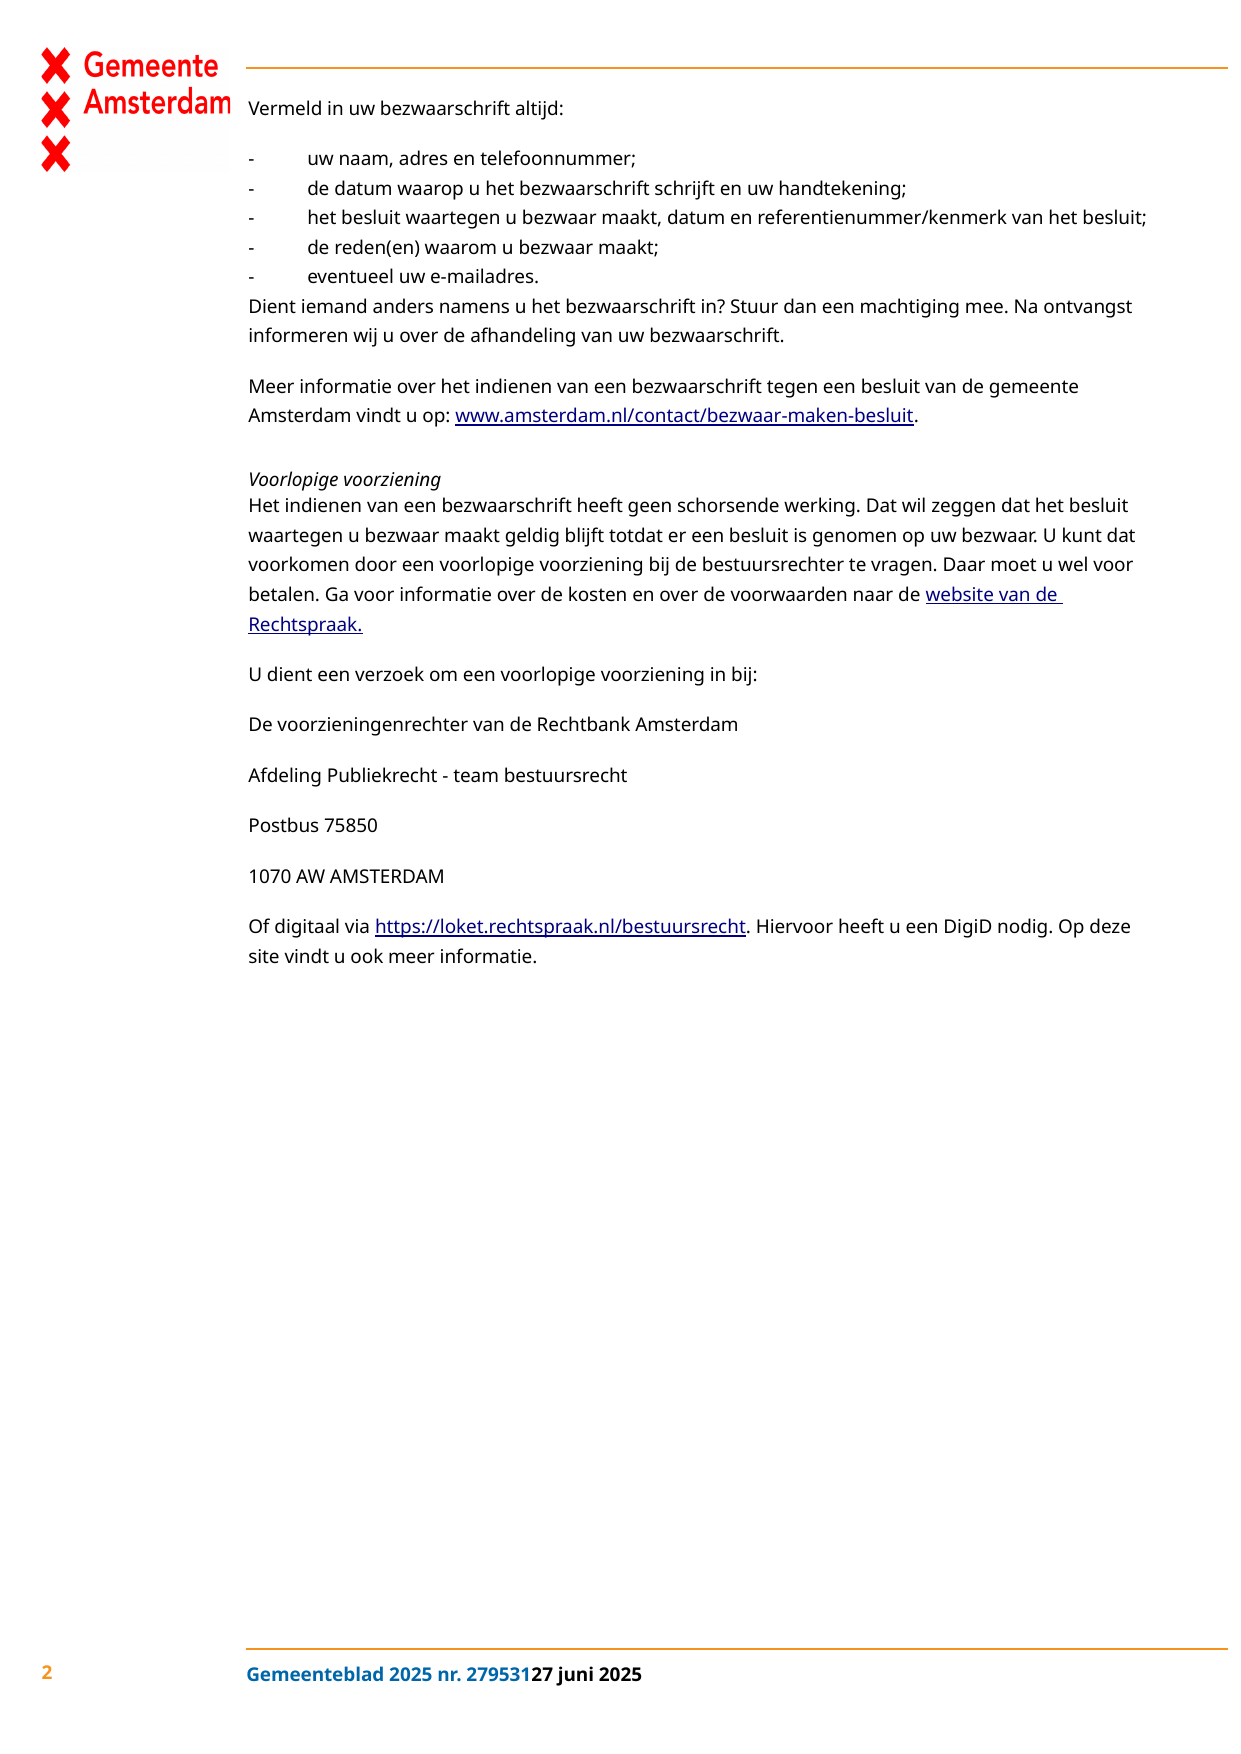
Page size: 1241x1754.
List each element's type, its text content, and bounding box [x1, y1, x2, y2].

list uw naam, adres en telefoonnummer; [248, 145, 1152, 171]
text Het indienen van een bezwaarschrift heeft geen schorsende werking. Dat wil zeggen dat het besluit waartegen u bezwaar maakt geldig blijft totdat er een besluit is genomen op uw bezwaar. U kunt dat voorkomen door een voorlopige voorziening bij de bestuursrechter te vragen. Daar moet u wel voor betalen. Ga voor informatie over de kosten en over de voorwaarden naar de website van de Rechtspraak. [248, 492, 1152, 636]
text Afdeling Publiekrecht - team bestuursrecht [248, 762, 1152, 788]
text De voorzieningenrechter van de Rechtbank Amsterdam [248, 712, 1152, 737]
text Voorlopige voorziening [248, 467, 1152, 492]
text 1070 AW AMSTERDAM [248, 863, 1152, 888]
text U dient een verzoek om een voorlopige voorziening in bij: [248, 661, 1152, 687]
picture [41, 47, 231, 172]
list de datum waarop u het bezwaarschrift schrijft en uw handtekening; [248, 175, 1152, 201]
text Of digitaal via https://loket.rechtspraak.nl/bestuursrecht. Hiervoor heeft u een DigiD nodig. Op deze site vindt u ook meer informatie. [248, 913, 1152, 968]
text Vermeld in uw bezwaarschrift altijd: [248, 95, 1152, 121]
text Dient iemand anders namens u het bezwaarschrift in? Stuur dan een machtiging mee. Na ontvangst informeren wij u over de afhandeling van uw bezwaarschrift. [248, 293, 1152, 348]
text Meer informatie over het indienen van een bezwaarschrift tegen een besluit van de gemeente Amsterdam vindt u op: www.amsterdam.nl/contact/bezwaar-maken-besluit. [248, 373, 1152, 428]
list de reden(en) waarom u bezwaar maakt; [248, 234, 1152, 260]
list eventueel uw e-mailadres. [248, 263, 1152, 289]
text Postbus 75850 [248, 812, 1152, 838]
list het besluit waartegen u bezwaar maakt, datum en referentienummer/kenmerk van het besluit; [248, 204, 1152, 230]
